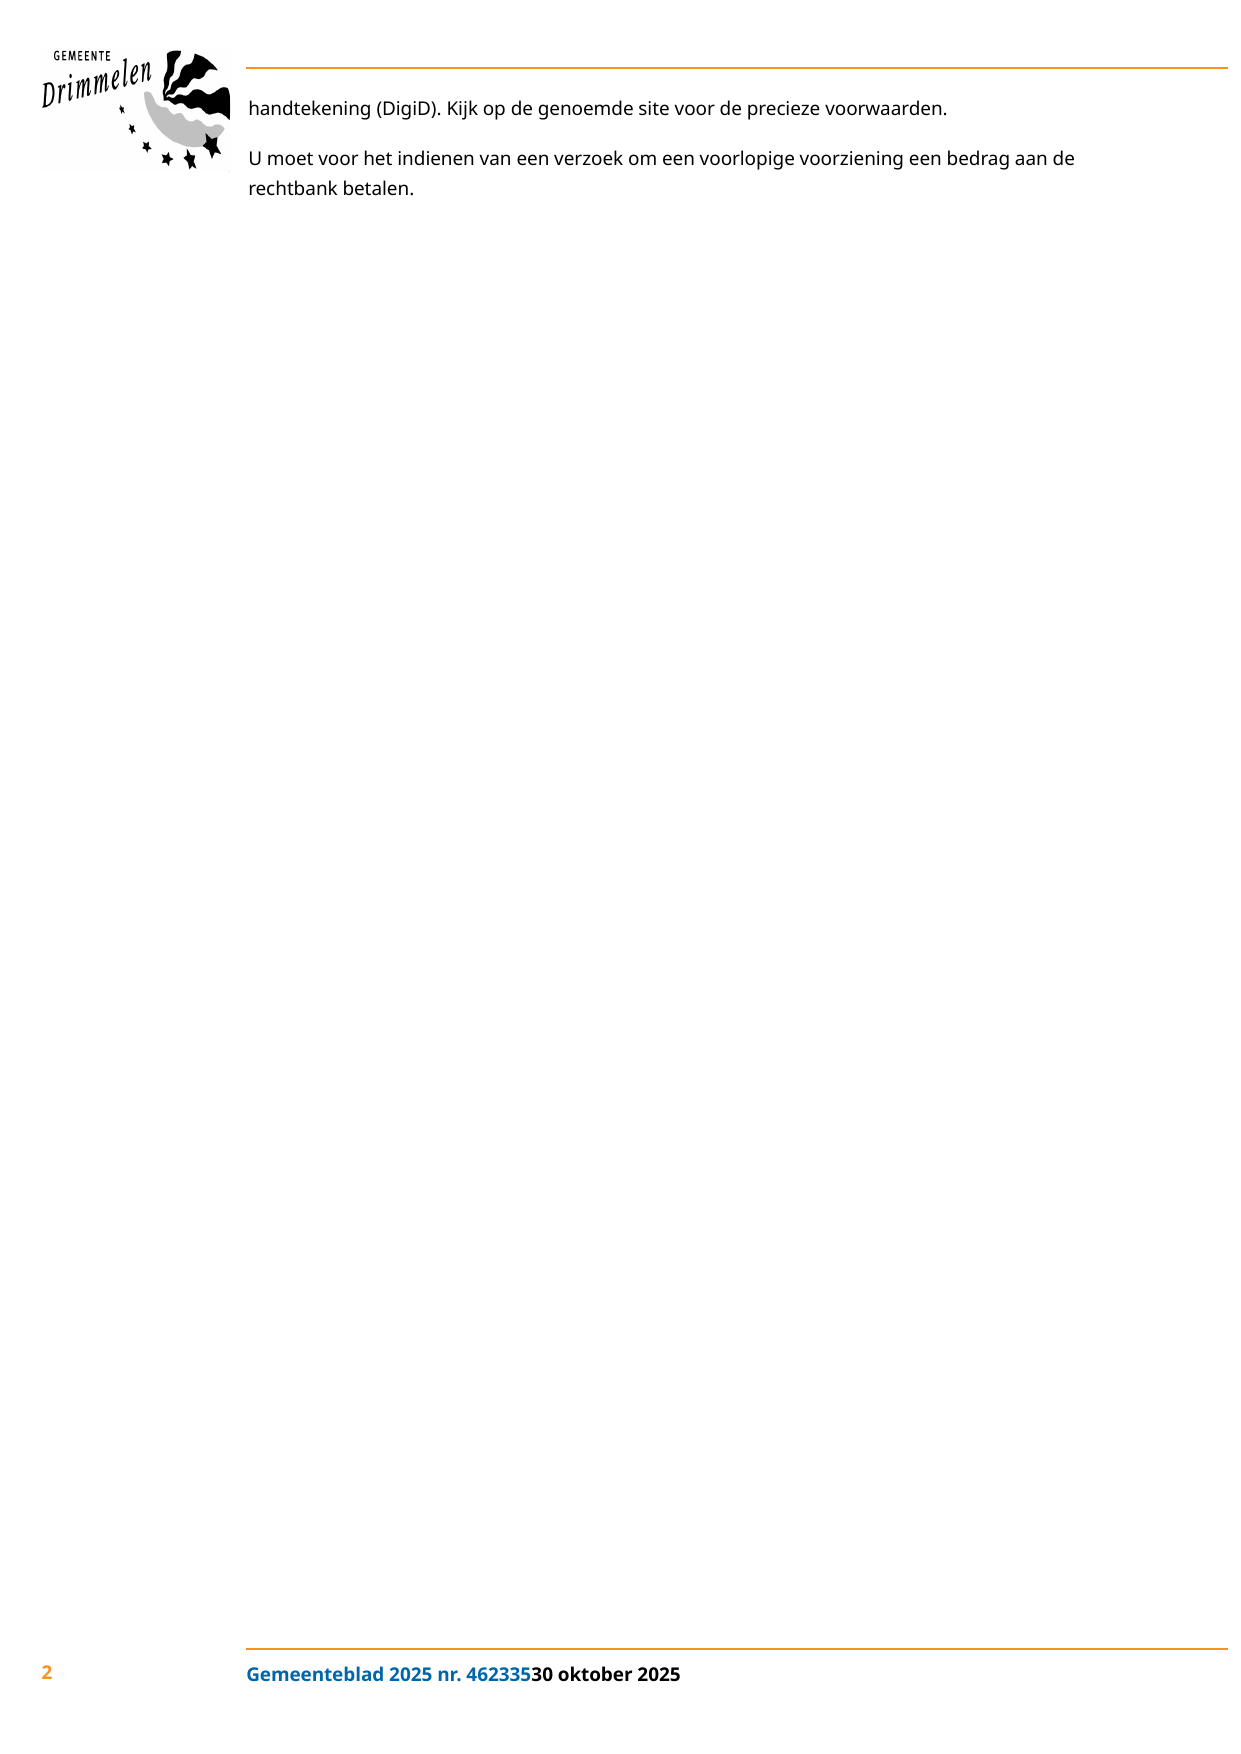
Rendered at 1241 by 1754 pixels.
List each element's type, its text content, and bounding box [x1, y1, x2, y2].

picture [41, 47, 231, 172]
text handtekening (DigiD). Kijk op de genoemde site voor de precieze voorwaarden. [248, 95, 1152, 121]
text U moet voor het indienen van een verzoek om een voorlopige voorziening een bedrag aan de rechtbank betalen. [248, 145, 1152, 201]
